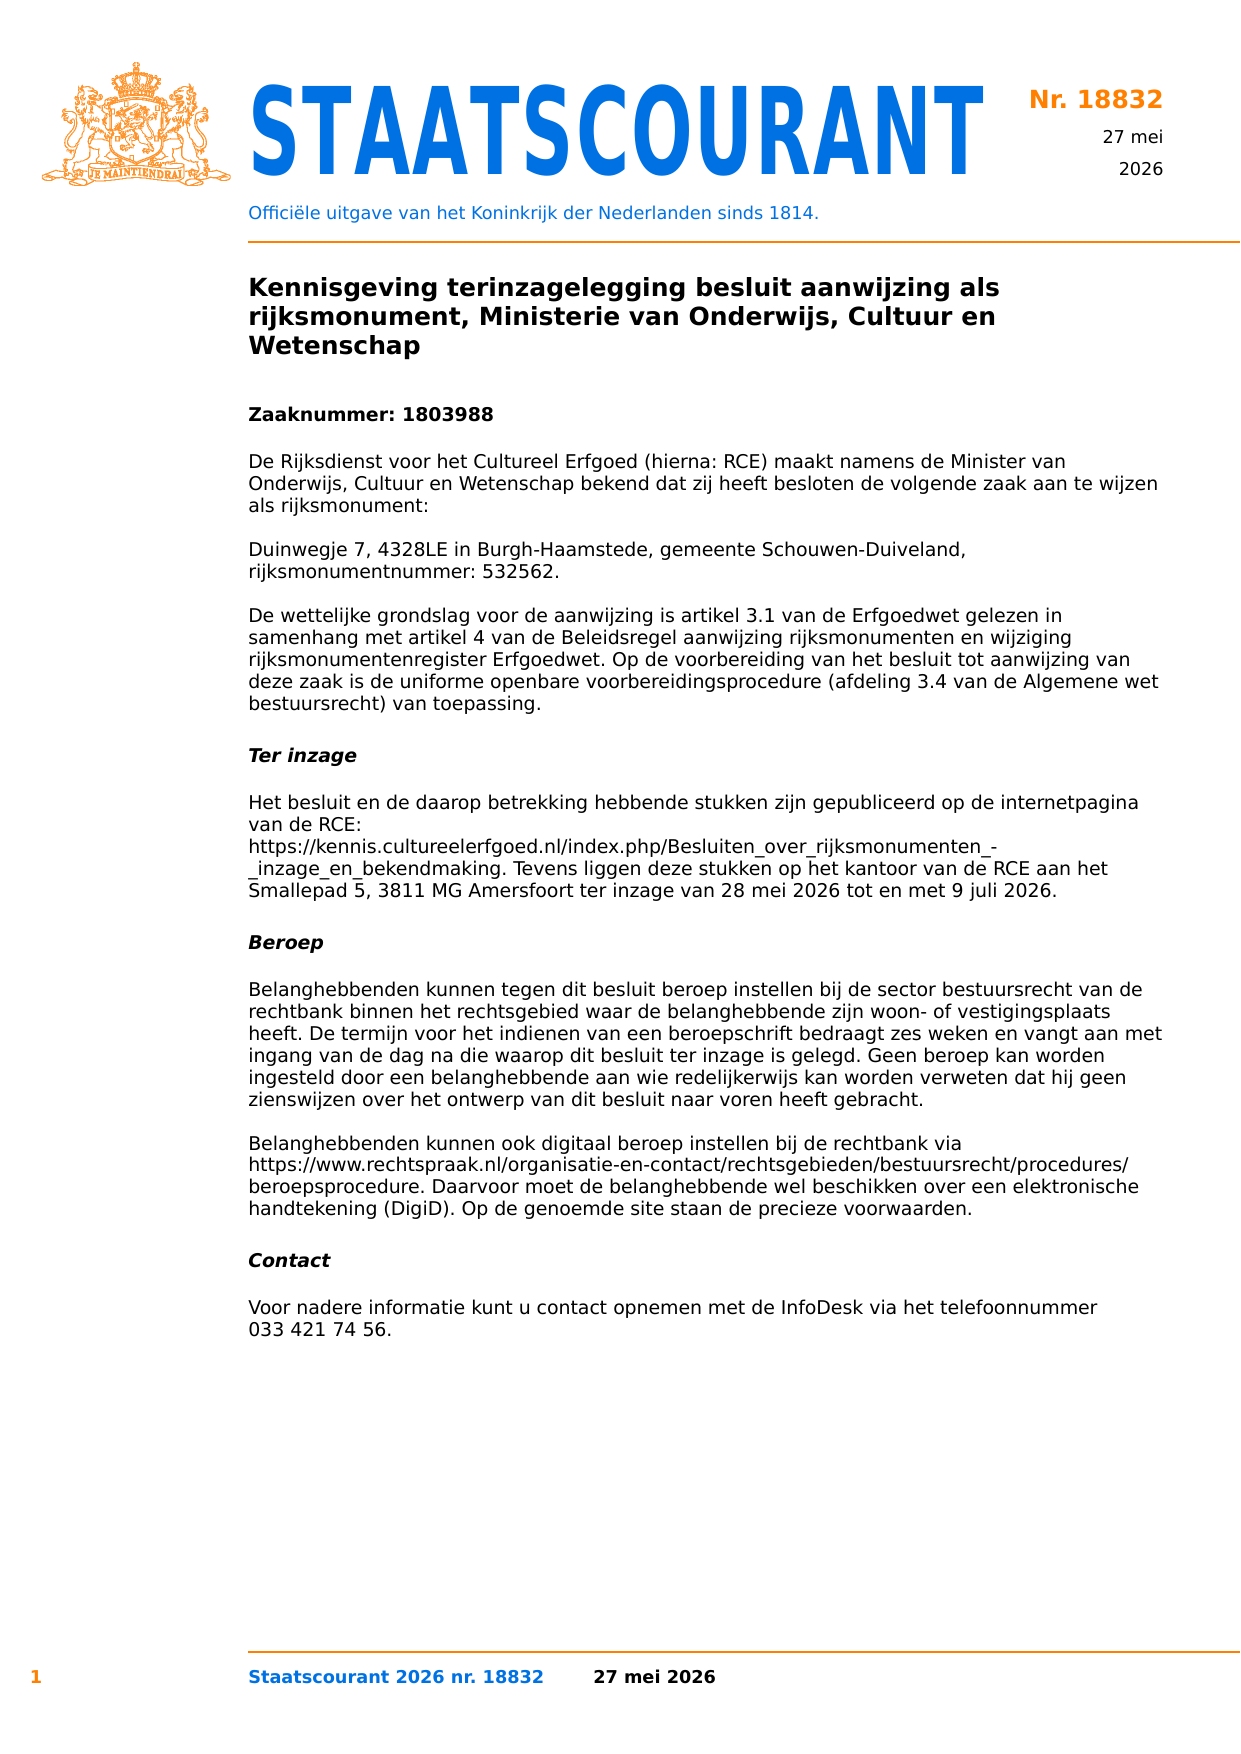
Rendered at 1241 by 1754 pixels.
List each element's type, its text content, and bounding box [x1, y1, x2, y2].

text Belanghebbenden kunnen tegen dit besluit beroep instellen bij de sector bestuursrecht van de rechtbank binnen het rechtsgebied waar de belanghebbende zijn woon- of vestigingsplaats heeft. De termijn voor het indienen van een beroepschrift bedraagt zes weken en vangt aan met ingang van de dag na die waarop dit besluit ter inzage is gelegd. Geen beroep kan worden ingesteld door een belanghebbende aan wie redelijkerwijs kan worden verweten dat hij geen zienswijzen over het ontwerp van dit besluit naar voren heeft gebracht. [248, 979, 1163, 1111]
table_header [25, 62, 248, 241]
text Duinwegje 7, 4328LE in Burgh-Haamstede, gemeente Schouwen-Duiveland, rijksmonumentnummer: 532562. [248, 539, 1163, 583]
text Belanghebbenden kunnen ook digitaal beroep instellen bij de rechtbank via https://www.rechtspraak.nl/organisatie-en-contact/rechtsgebieden/bestuursrecht/procedures/beroepsprocedure. Daarvoor moet de belanghebbende wel beschikken over een elektronische handtekening (DigiD). Op de genoemde site staan de precieze voorwaarden. [248, 1132, 1163, 1220]
text De wettelijke grondslag voor de aanwijzing is artikel 3.1 van de Erfgoedwet gelezen in samenhang met artikel 4 van de Beleidsregel aanwijzing rijksmonumenten en wijziging rijksmonumentenregister Erfgoedwet. Op de voorbereiding van het besluit tot aanwijzing van deze zaak is de uniforme openbare voorbereidingsprocedure (afdeling 3.4 van de Algemene wet bestuursrecht) van toepassing. [248, 605, 1163, 715]
subtitle Zaaknummer: 1803988 [248, 404, 1163, 426]
subtitle Beroep [248, 932, 1163, 954]
table_header STAATSCOURANT [248, 62, 998, 203]
text De Rijksdienst voor het Cultureel Erfgoed (hierna: RCE) maakt namens de Minister van Onderwijs, Cultuur en Wetenschap bekend dat zij heeft besloten de volgende zaak aan te wijzen als rijksmonument: [248, 451, 1163, 517]
subtitle Kennisgeving terinzagelegging besluit aanwijzing als rijksmonument, Ministerie van Onderwijs, Cultuur en Wetenschap [248, 273, 1163, 361]
text Het besluit en de daarop betrekking hebbende stukken zijn gepubliceerd op de internetpagina van de RCE: [248, 792, 1163, 836]
text Voor nadere informatie kunt u contact opnemen met de InfoDesk via het telefoonnummer 033 421 74 56. [248, 1297, 1163, 1341]
picture [41, 62, 231, 186]
table_cell Officiële uitgave van het Koninkrijk der Nederlanden sinds 1814. [248, 203, 1240, 241]
table_cell 2026 [998, 153, 1240, 203]
table_header Nr. 18832 [998, 62, 1240, 121]
subtitle Ter inzage [248, 745, 1163, 767]
table_cell 27 mei [998, 121, 1240, 153]
subtitle Contact [248, 1250, 1163, 1272]
text https://kennis.cultureelerfgoed.nl/index.php/Besluiten_over_rijksmonumenten_-_inzage_en_bekendmaking. Tevens liggen deze stukken op het kantoor van de RCE aan het Smallepad 5, 3811 MG Amersfoort ter inzage van 28 mei 2026 tot en met 9 juli 2026. [248, 836, 1163, 902]
